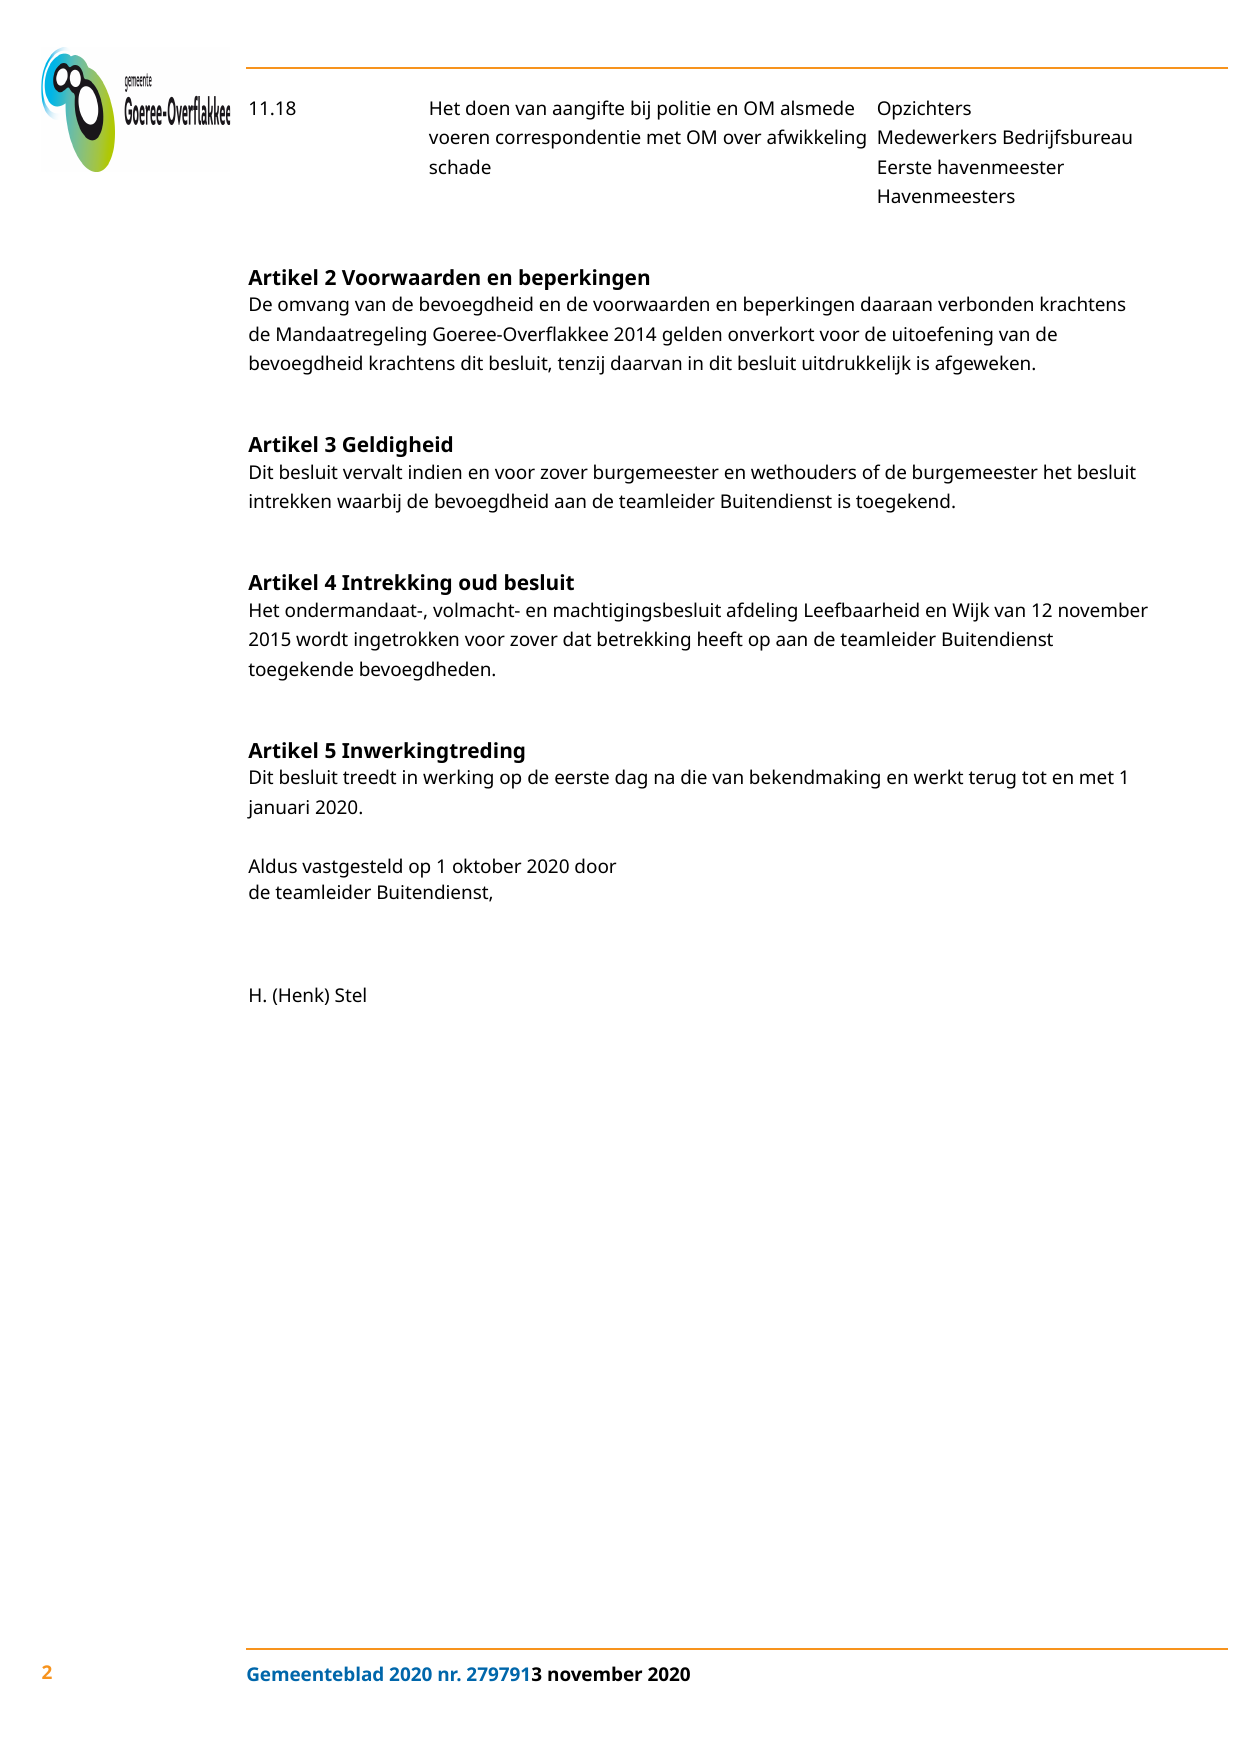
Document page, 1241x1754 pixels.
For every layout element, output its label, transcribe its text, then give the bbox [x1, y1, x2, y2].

text H. (Henk) Stel [248, 982, 1152, 1008]
text Artikel 3 Geldigheid [248, 431, 1152, 459]
table_cell 11.18 [248, 95, 429, 209]
text Artikel 5 Inwerkingtreding [248, 736, 1152, 764]
table_cell Opzichters Medewerkers Bedrijfsbureau Eerste havenmeester Havenmeesters [877, 95, 1152, 209]
text Aldus vastgesteld op 1 oktober 2020 door [248, 853, 1152, 879]
table_cell Het doen van aangifte bij politie en OM alsmede voeren correspondentie met OM over afwikkeling schade [429, 95, 877, 209]
text Het ondermandaat-, volmacht- en machtigingsbesluit afdeling Leefbaarheid en Wijk van 12 november 2015 wordt ingetrokken voor zover dat betrekking heeft op aan de teamleider Buitendienst toegekende bevoegdheden. [248, 597, 1152, 682]
text Artikel 2 Voorwaarden en beperkingen [248, 263, 1152, 291]
text Dit besluit vervalt indien en voor zover burgemeester en wethouders of de burgemeester het besluit intrekken waarbij de bevoegdheid aan de teamleider Buitendienst is toegekend. [248, 459, 1152, 514]
text De omvang van de bevoegdheid en de voorwaarden en beperkingen daaraan verbonden krachtens de Mandaatregeling Goeree-Overflakkee 2014 gelden onverkort voor de uitoefening van de bevoegdheid krachtens dit besluit, tenzij daarvan in dit besluit uitdrukkelijk is afgeweken. [248, 291, 1152, 376]
text Artikel 4 Intrekking oud besluit [248, 568, 1152, 597]
text de teamleider Buitendienst, [248, 879, 1152, 905]
text Dit besluit treedt in werking op de eerste dag na die van bekendmaking en werkt terug tot en met 1 januari 2020. [248, 764, 1152, 820]
picture [41, 47, 231, 172]
